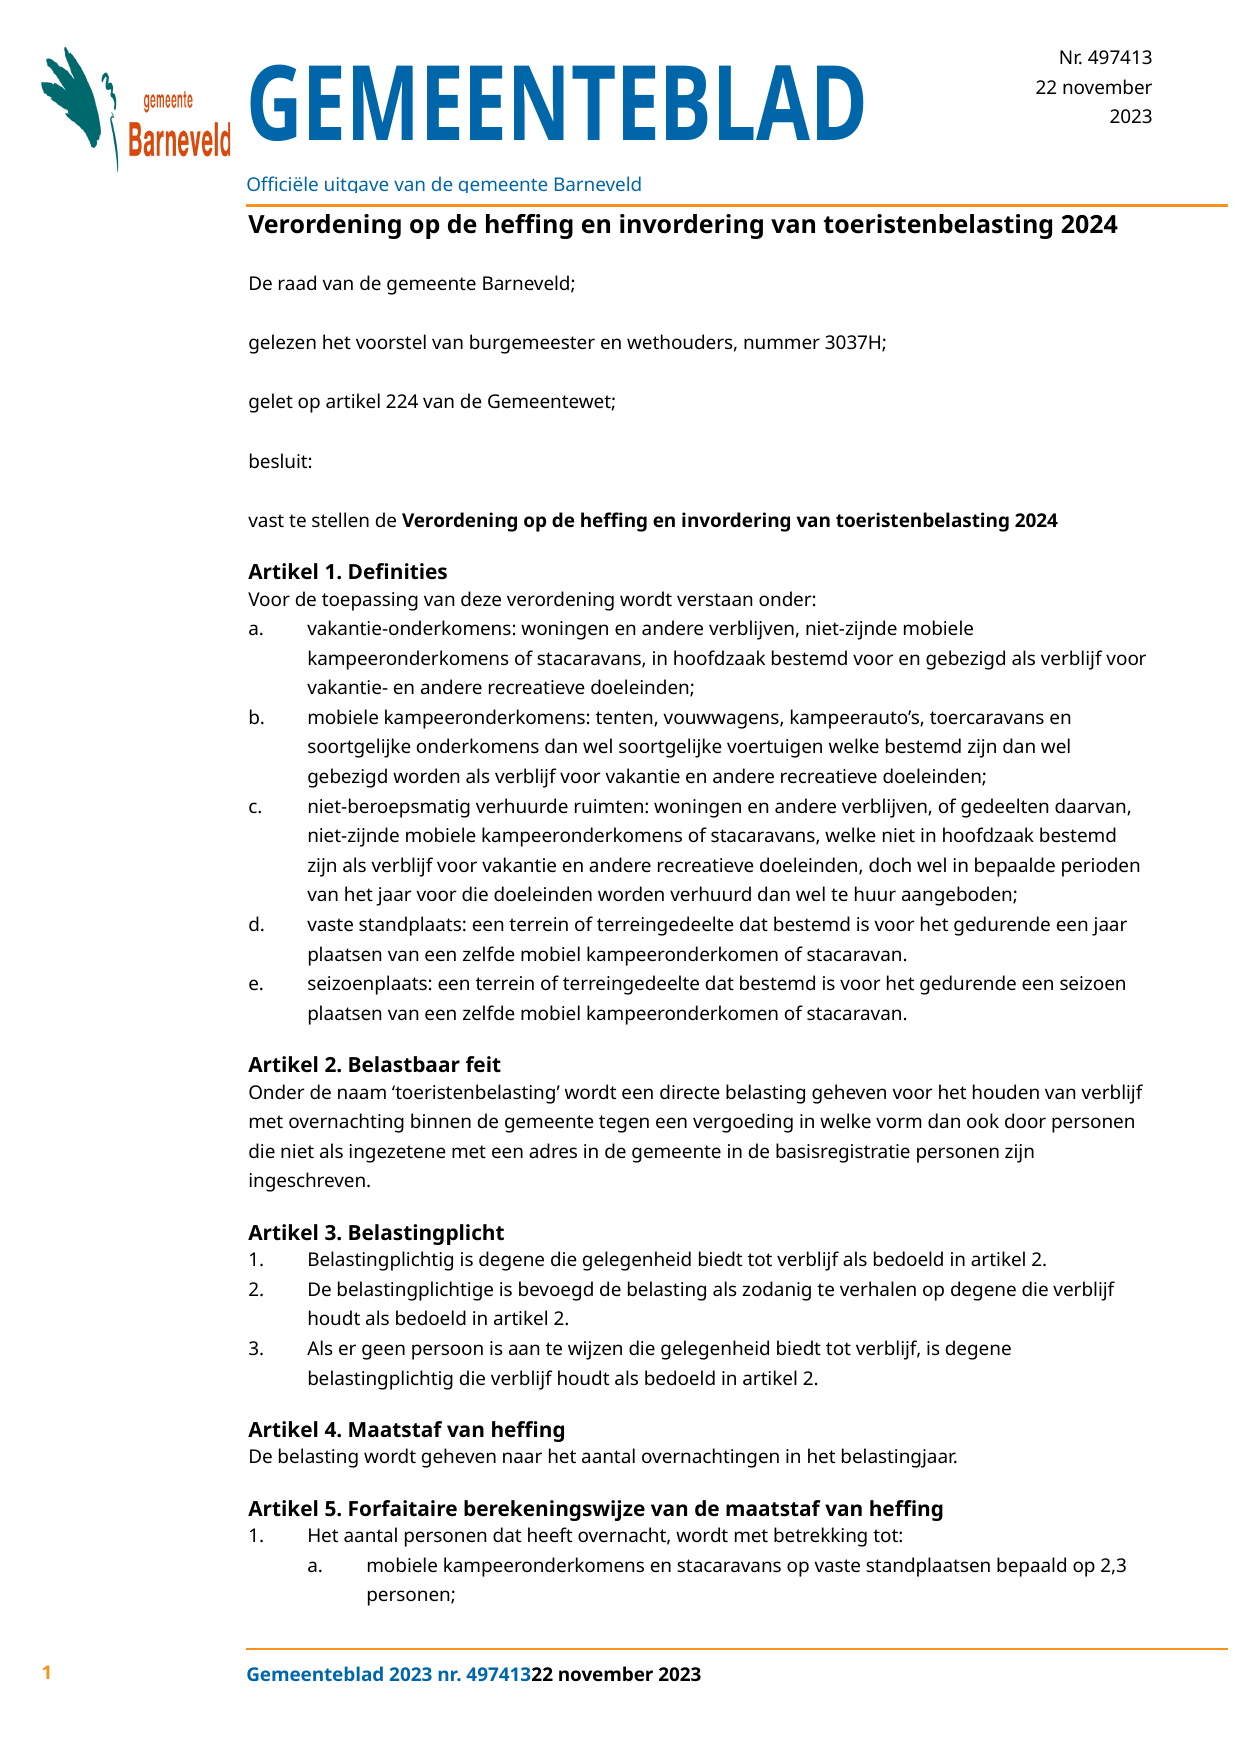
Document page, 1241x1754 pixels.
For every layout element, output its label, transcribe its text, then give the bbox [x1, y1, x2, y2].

text Artikel 4. Maatstaf van heffing [248, 1415, 1152, 1444]
text De raad van de gemeente Barneveld; [248, 270, 1152, 296]
list vaste standplaats: een terrein of terreingedeelte dat bestemd is voor het gedurende een jaar plaatsen van een zelfde mobiel kampeeronderkomen of stacaravan. [248, 911, 1152, 967]
text De belasting wordt geheven naar het aantal overnachtingen in het belastingjaar. [248, 1444, 1152, 1469]
text vast te stellen de Verordening op de heffing en invordering van toeristenbelasting 2024 [248, 507, 1152, 533]
text Verordening op de heffing en invordering van toeristenbelasting 2024 [248, 207, 1152, 241]
text Artikel 5. Forfaitaire berekeningswijze van de maatstaf van heffing [248, 1494, 1152, 1522]
list De belastingplichtige is bevoegd de belasting als zodanig te verhalen op degene die verblijf houdt als bedoeld in artikel 2. [248, 1276, 1152, 1331]
list niet-beroepsmatig verhuurde ruimten: woningen en andere verblijven, of gedeelten daarvan, niet-zijnde mobiele kampeeronderkomens of stacaravans, welke niet in hoofdzaak bestemd zijn als verblijf voor vakantie en andere recreatieve doeleinden, doch wel in bepaalde perioden van het jaar voor die doeleinden worden verhuurd dan wel te huur aangeboden; [248, 793, 1152, 907]
list Belastingplichtig is degene die gelegenheid biedt tot verblijf als bedoeld in artikel 2. [248, 1246, 1152, 1272]
list seizoenplaats: een terrein of terreingedeelte dat bestemd is voor het gedurende een seizoen plaatsen van een zelfde mobiel kampeeronderkomen of stacaravan. [248, 970, 1152, 1026]
list mobiele kampeeronderkomens en stacaravans op vaste standplaatsen bepaald op 2,3 personen; [307, 1552, 1152, 1607]
list Het aantal personen dat heeft overnacht, wordt met betrekking tot: [248, 1522, 1152, 1548]
text Voor de toepassing van deze verordening wordt verstaan onder: [248, 586, 1152, 612]
text gelet op artikel 224 van de Gemeentewet; [248, 389, 1152, 414]
text Artikel 2. Belastbaar feit [248, 1050, 1152, 1079]
list mobiele kampeeronderkomens: tenten, vouwwagens, kampeerauto’s, toercaravans en soortgelijke onderkomens dan wel soortgelijke voertuigen welke bestemd zijn dan wel gebezigd worden als verblijf voor vakantie en andere recreatieve doeleinden; [248, 704, 1152, 789]
text Onder de naam ‘toeristenbelasting’ wordt een directe belasting geheven voor het houden van verblijf met overnachting binnen de gemeente tegen een vergoeding in welke vorm dan ook door personen die niet als ingezetene met een adres in de gemeente in de basisregistratie personen zijn ingeschreven. [248, 1079, 1152, 1193]
list vakantie-onderkomens: woningen en andere verblijven, niet-zijnde mobiele kampeeronderkomens of stacaravans, in hoofdzaak bestemd voor en gebezigd als verblijf voor vakantie- en andere recreatieve doeleinden; [248, 615, 1152, 700]
picture [41, 47, 231, 172]
text Artikel 1. Definities [248, 557, 1152, 586]
text Artikel 3. Belastingplicht [248, 1218, 1152, 1246]
text gelezen het voorstel van burgemeester en wethouders, nummer 3037H; [248, 329, 1152, 355]
text besluit: [248, 448, 1152, 473]
list Als er geen persoon is aan te wijzen die gelegenheid biedt tot verblijf, is degene belastingplichtig die verblijf houdt als bedoeld in artikel 2. [248, 1335, 1152, 1391]
